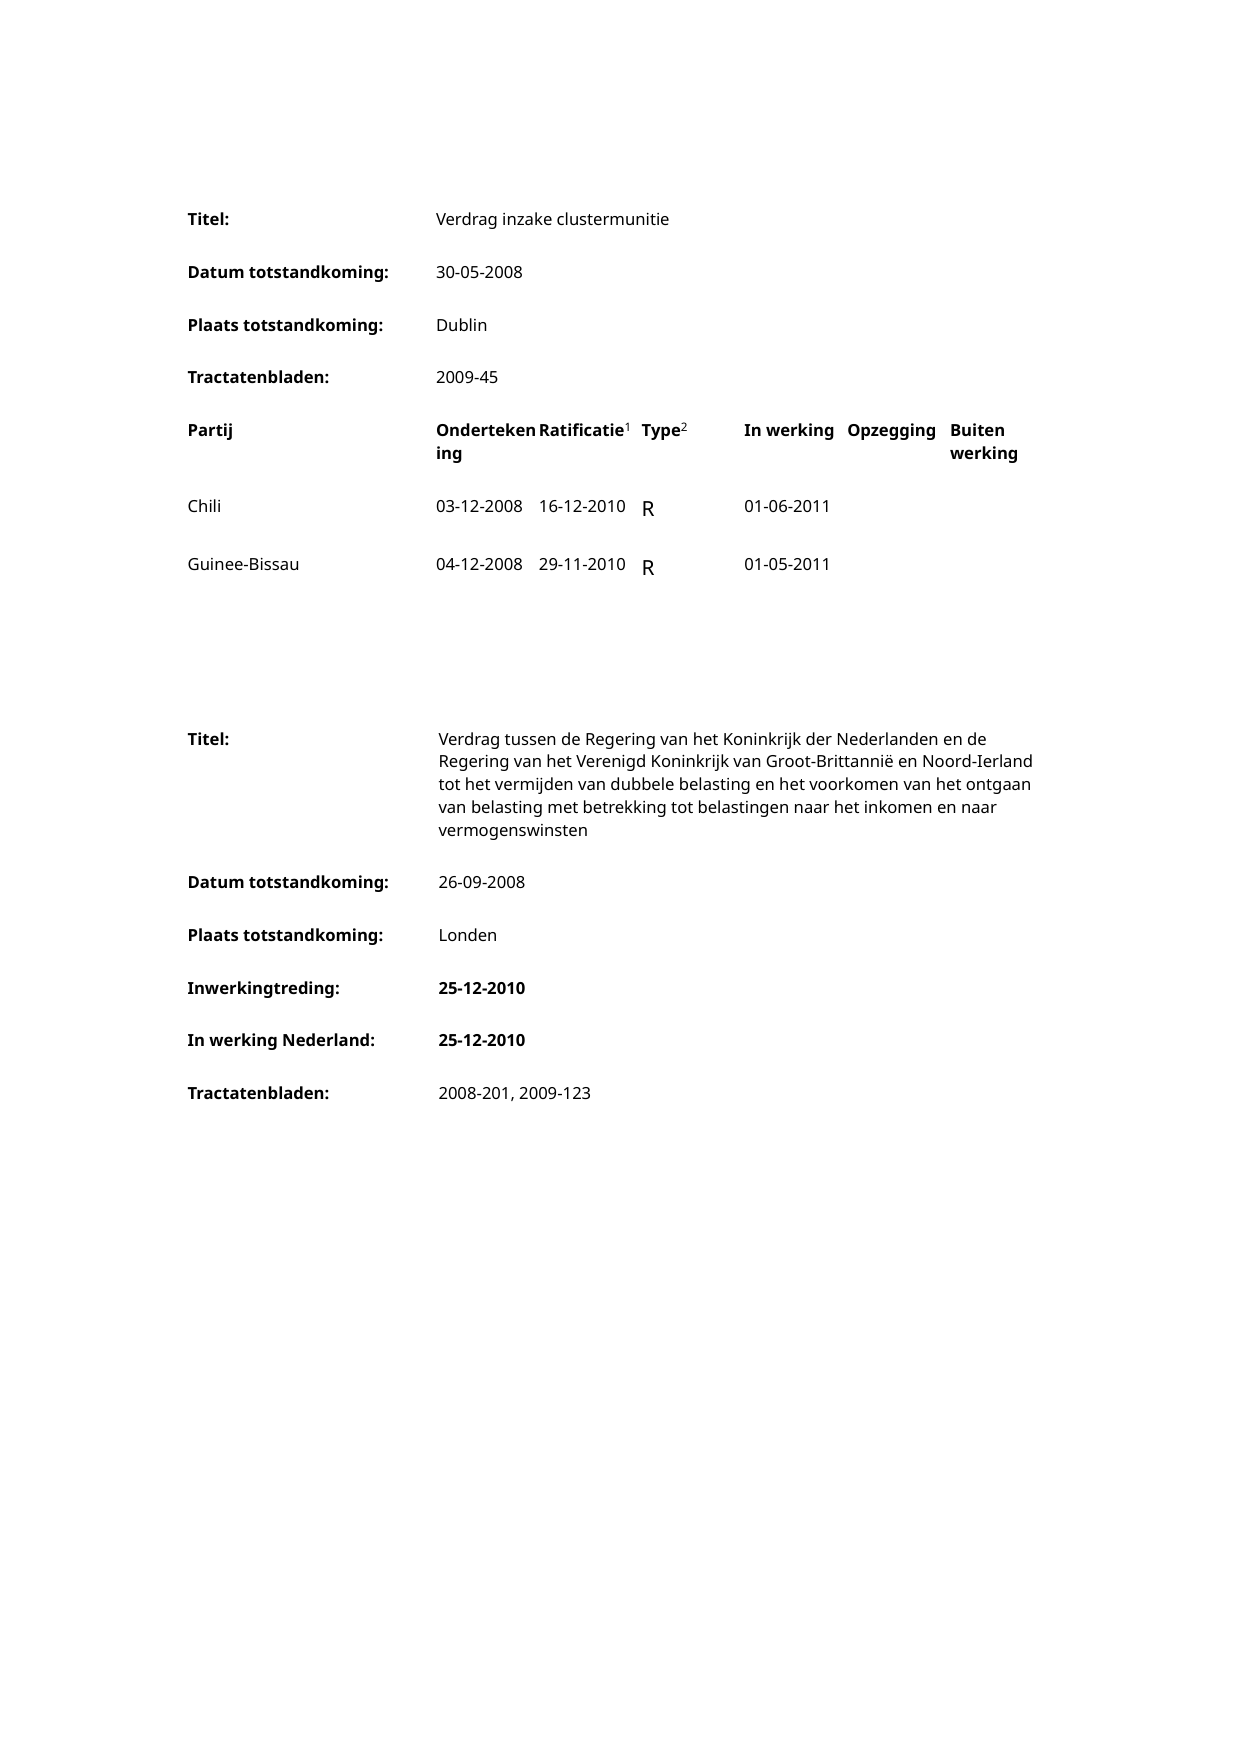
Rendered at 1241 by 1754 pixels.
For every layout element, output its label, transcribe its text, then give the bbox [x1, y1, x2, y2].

table_cell Opzegging [847, 419, 950, 494]
table_cell 01-05-2011 [744, 553, 847, 611]
table_header Titel: [188, 208, 436, 261]
table_cell 29-11-2010 [539, 553, 641, 611]
table_cell 01-06-2011 [744, 494, 847, 553]
table_cell 2009-45 [436, 366, 1053, 419]
table_cell Londen [438, 924, 1053, 976]
table_cell 26-09-2008 [438, 871, 1053, 924]
table_cell [847, 494, 950, 553]
table_cell R [641, 494, 744, 553]
table_cell In werking Nederland: [188, 1029, 438, 1082]
table_header Verdrag inzake clustermunitie [436, 208, 1053, 261]
table_cell Partij [188, 419, 436, 494]
table_header Titel: [188, 728, 438, 871]
table_cell Tractatenbladen: [188, 366, 436, 419]
table_cell Ondertekening [436, 419, 539, 494]
table_cell 30-05-2008 [436, 261, 1053, 313]
table_cell 03-12-2008 [436, 494, 539, 553]
table_cell Inwerkingtreding: [188, 976, 438, 1029]
table_cell Datum totstandkoming: [188, 261, 436, 313]
table_cell R [641, 553, 744, 611]
table_cell [950, 494, 1053, 553]
table_cell 2008-201, 2009-123 [438, 1082, 1053, 1134]
table_cell 25-12-2010 [438, 1029, 1053, 1082]
table_cell Datum totstandkoming: [188, 871, 438, 924]
table_cell Chili [188, 494, 436, 553]
table_cell Buiten werking [950, 419, 1053, 494]
table_cell Plaats totstandkoming: [188, 924, 438, 976]
table_cell Guinee-Bissau [188, 553, 436, 611]
table_header Verdrag tussen de Regering van het Koninkrijk der Nederlanden en de Regering van het Verenigd Koninkrijk van Groot-Brittannië en Noord-Ierland tot het vermijden van dubbele belasting en het voorkomen van het ontgaan van belasting met betrekking tot belastingen naar het inkomen en naar vermogenswinsten [438, 728, 1053, 871]
table_cell In werking [744, 419, 847, 494]
table_cell Plaats totstandkoming: [188, 313, 436, 366]
table_cell Ratificatie1 [539, 419, 641, 494]
table_cell Type2 [641, 419, 744, 494]
table_cell Dublin [436, 313, 1053, 366]
table_cell 16-12-2010 [539, 494, 641, 553]
table_cell 04-12-2008 [436, 553, 539, 611]
table_cell [950, 553, 1053, 611]
table_cell Tractatenbladen: [188, 1082, 438, 1134]
table_cell 25-12-2010 [438, 976, 1053, 1029]
table_cell [847, 553, 950, 611]
table_cell [188, 1135, 1053, 1193]
